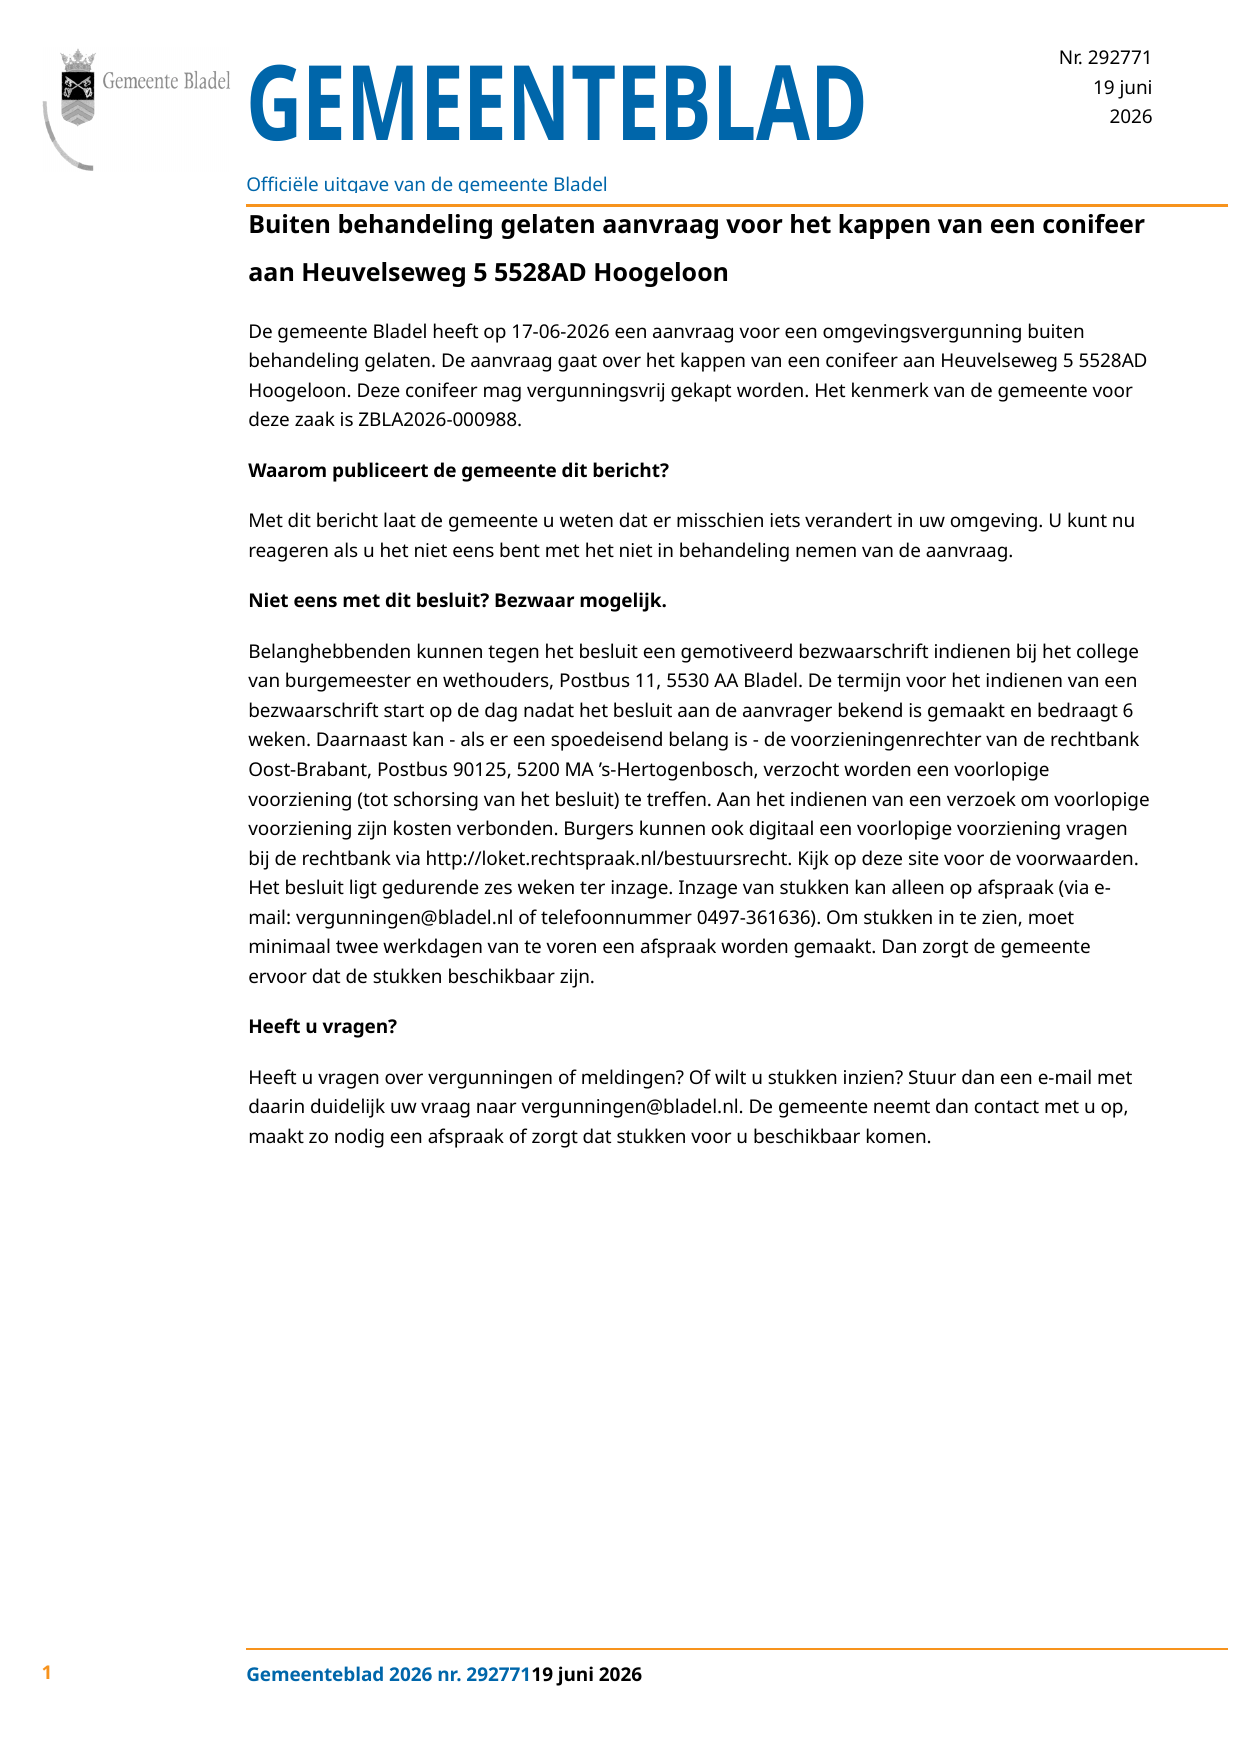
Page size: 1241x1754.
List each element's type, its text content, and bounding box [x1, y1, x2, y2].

text Heeft u vragen? [248, 1014, 1152, 1039]
text Belanghebbenden kunnen tegen het besluit een gemotiveerd bezwaarschrift indienen bij het college van burgemeester en wethouders, Postbus 11, 5530 AA Bladel. De termijn voor het indienen van een bezwaarschrift start op de dag nadat het besluit aan de aanvrager bekend is gemaakt en bedraagt 6 weken. Daarnaast kan - als er een spoedeisend belang is - de voorzieningenrechter van de rechtbank Oost-Brabant, Postbus 90125, 5200 MA ’s-Hertogenbosch, verzocht worden een voorlopige voorziening (tot schorsing van het besluit) te treffen. Aan het indienen van een verzoek om voorlopige voorziening zijn kosten verbonden. Burgers kunnen ook digitaal een voorlopige voorziening vragen bij de rechtbank via http://loket.rechtspraak.nl/bestuursrecht. Kijk op deze site voor de voorwaarden. Het besluit ligt gedurende zes weken ter inzage. Inzage van stukken kan alleen op afspraak (via e-mail: vergunningen@bladel.nl of telefoonnummer 0497-361636). Om stukken in te zien, moet minimaal twee werkdagen van te voren een afspraak worden gemaakt. Dan zorgt de gemeente ervoor dat de stukken beschikbaar zijn. [248, 638, 1152, 989]
text Waarom publiceert de gemeente dit bericht? [248, 457, 1152, 483]
text Heeft u vragen over vergunningen of meldingen? Of wilt u stukken inzien? Stuur dan een e-mail met daarin duidelijk uw vraag naar vergunningen@bladel.nl. De gemeente neemt dan contact met u op, maakt zo nodig een afspraak of zorgt dat stukken voor u beschikbaar komen. [248, 1064, 1152, 1149]
text De gemeente Bladel heeft op 17-06-2026 een aanvraag voor een omgevingsvergunning buiten behandeling gelaten. De aanvraag gaat over het kappen van een conifeer aan Heuvelseweg 5 5528AD Hoogeloon. Deze conifeer mag vergunningsvrij gekapt worden. Het kenmerk van de gemeente voor deze zaak is ZBLA2026-000988. [248, 318, 1152, 432]
text Buiten behandeling gelaten aanvraag voor het kappen van een conifeer aan Heuvelseweg 5 5528AD Hoogeloon [248, 207, 1152, 288]
picture [41, 47, 231, 172]
text Niet eens met dit besluit? Bezwaar mogelijk. [248, 587, 1152, 613]
text Met dit bericht laat de gemeente u weten dat er misschien iets verandert in uw omgeving. U kunt nu reageren als u het niet eens bent met het niet in behandeling nemen van de aanvraag. [248, 507, 1152, 563]
